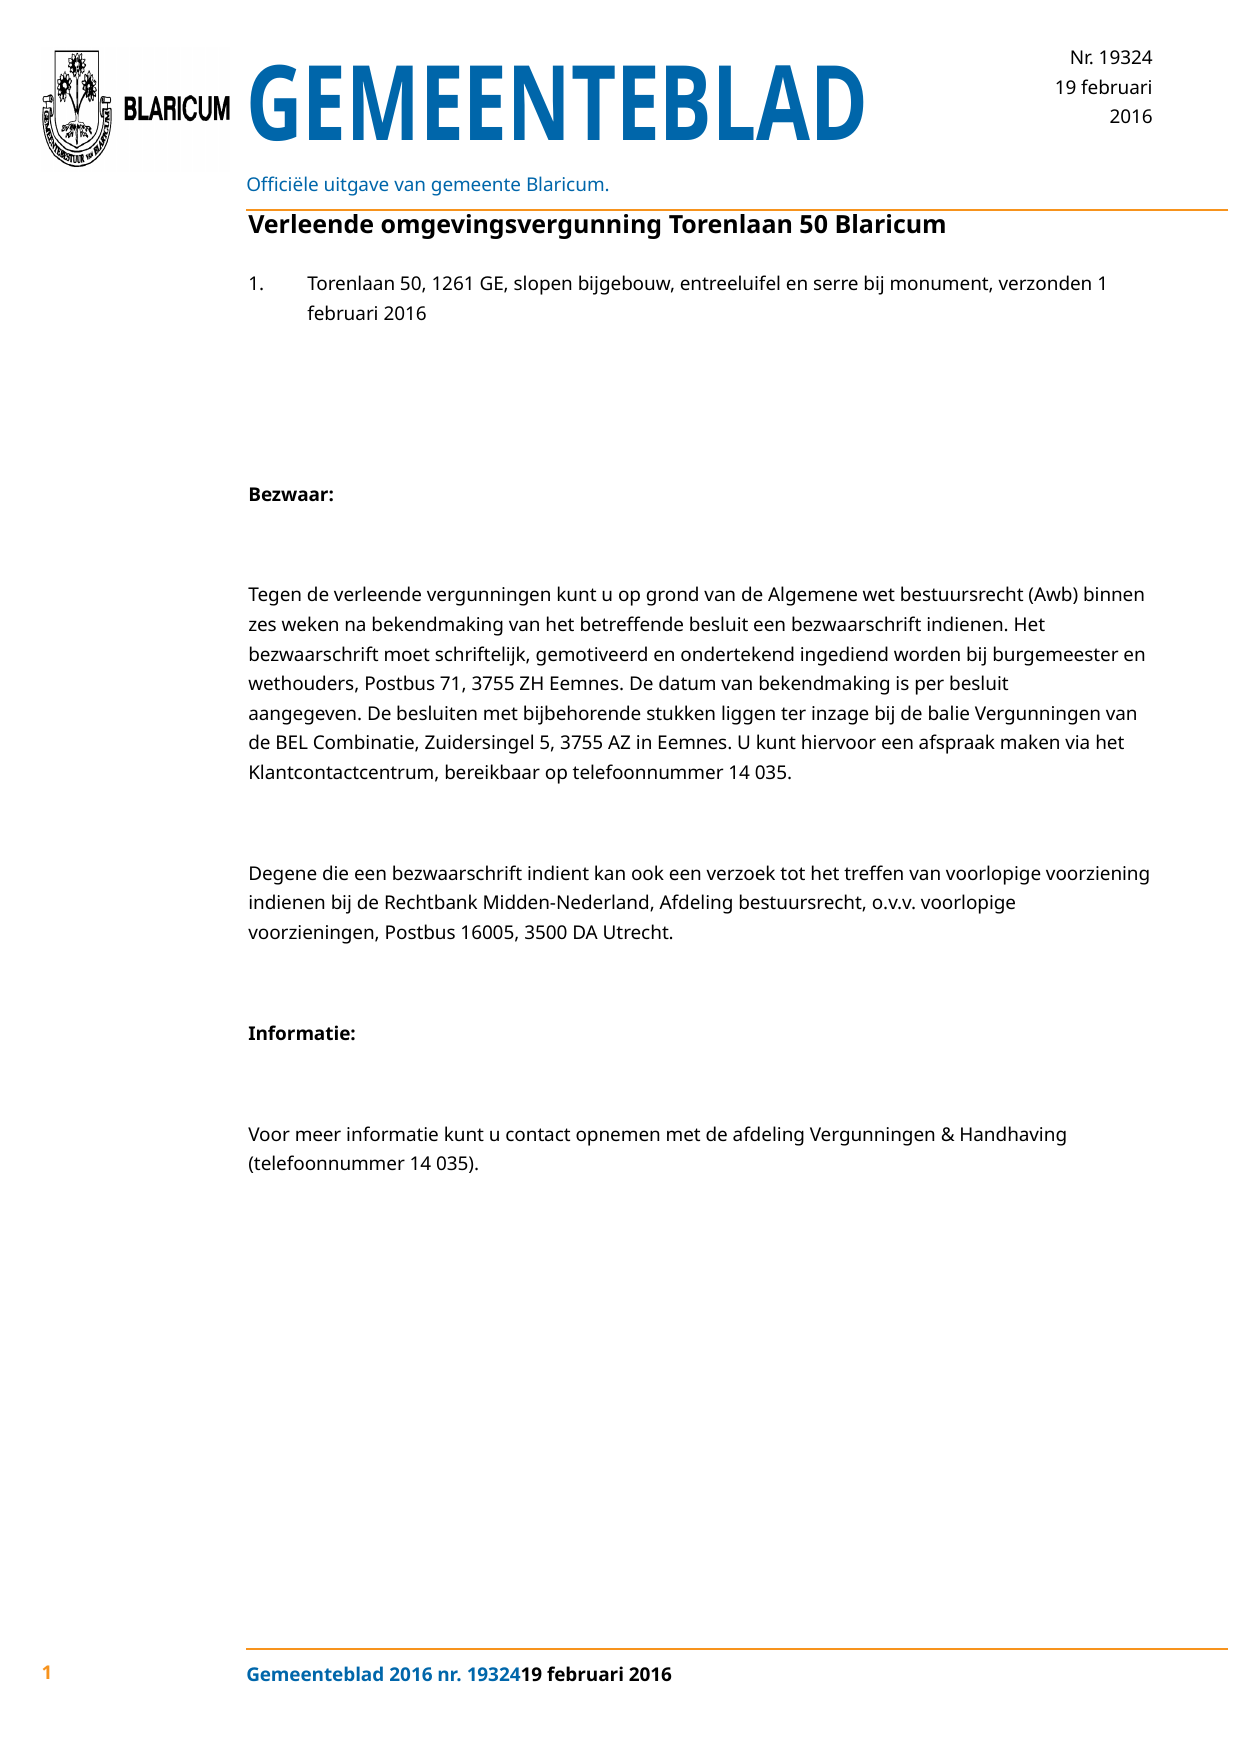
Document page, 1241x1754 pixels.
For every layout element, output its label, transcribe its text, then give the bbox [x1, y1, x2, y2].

list Torenlaan 50, 1261 GE, slopen bijgebouw, entreeluifel en serre bij monument, verzonden 1 februari 2016 [248, 270, 1152, 326]
picture [41, 47, 231, 172]
text Degene die een bezwaarschrift indient kan ook een verzoek tot het treffen van voorlopige voorziening indienen bij de Rechtbank Midden-Nederland, Afdeling bestuursrecht, o.v.v. voorlopige voorzieningen, Postbus 16005, 3500 DA Utrecht. [248, 860, 1152, 945]
text Voor meer informatie kunt u contact opnemen met de afdeling Vergunningen & Handhaving (telefoonnummer 14 035). [248, 1121, 1152, 1176]
text Bezwaar: [248, 481, 1152, 506]
text Verleende omgevingsvergunning Torenlaan 50 Blaricum [248, 211, 1152, 241]
text Informatie: [248, 1020, 1152, 1046]
text Tegen de verleende vergunningen kunt u op grond van de Algemene wet bestuursrecht (Awb) binnen zes weken na bekendmaking van het betreffende besluit een bezwaarschrift indienen. Het bezwaarschrift moet schriftelijk, gemotiveerd en ondertekend ingediend worden bij burgemeester en wethouders, Postbus 71, 3755 ZH Eemnes. De datum van bekendmaking is per besluit aangegeven. De besluiten met bijbehorende stukken liggen ter inzage bij de balie Vergunningen van de BEL Combinatie, Zuidersingel 5, 3755 AZ in Eemnes. U kunt hiervoor een afspraak maken via het Klantcontactcentrum, bereikbaar op telefoonnummer 14 035. [248, 582, 1152, 785]
